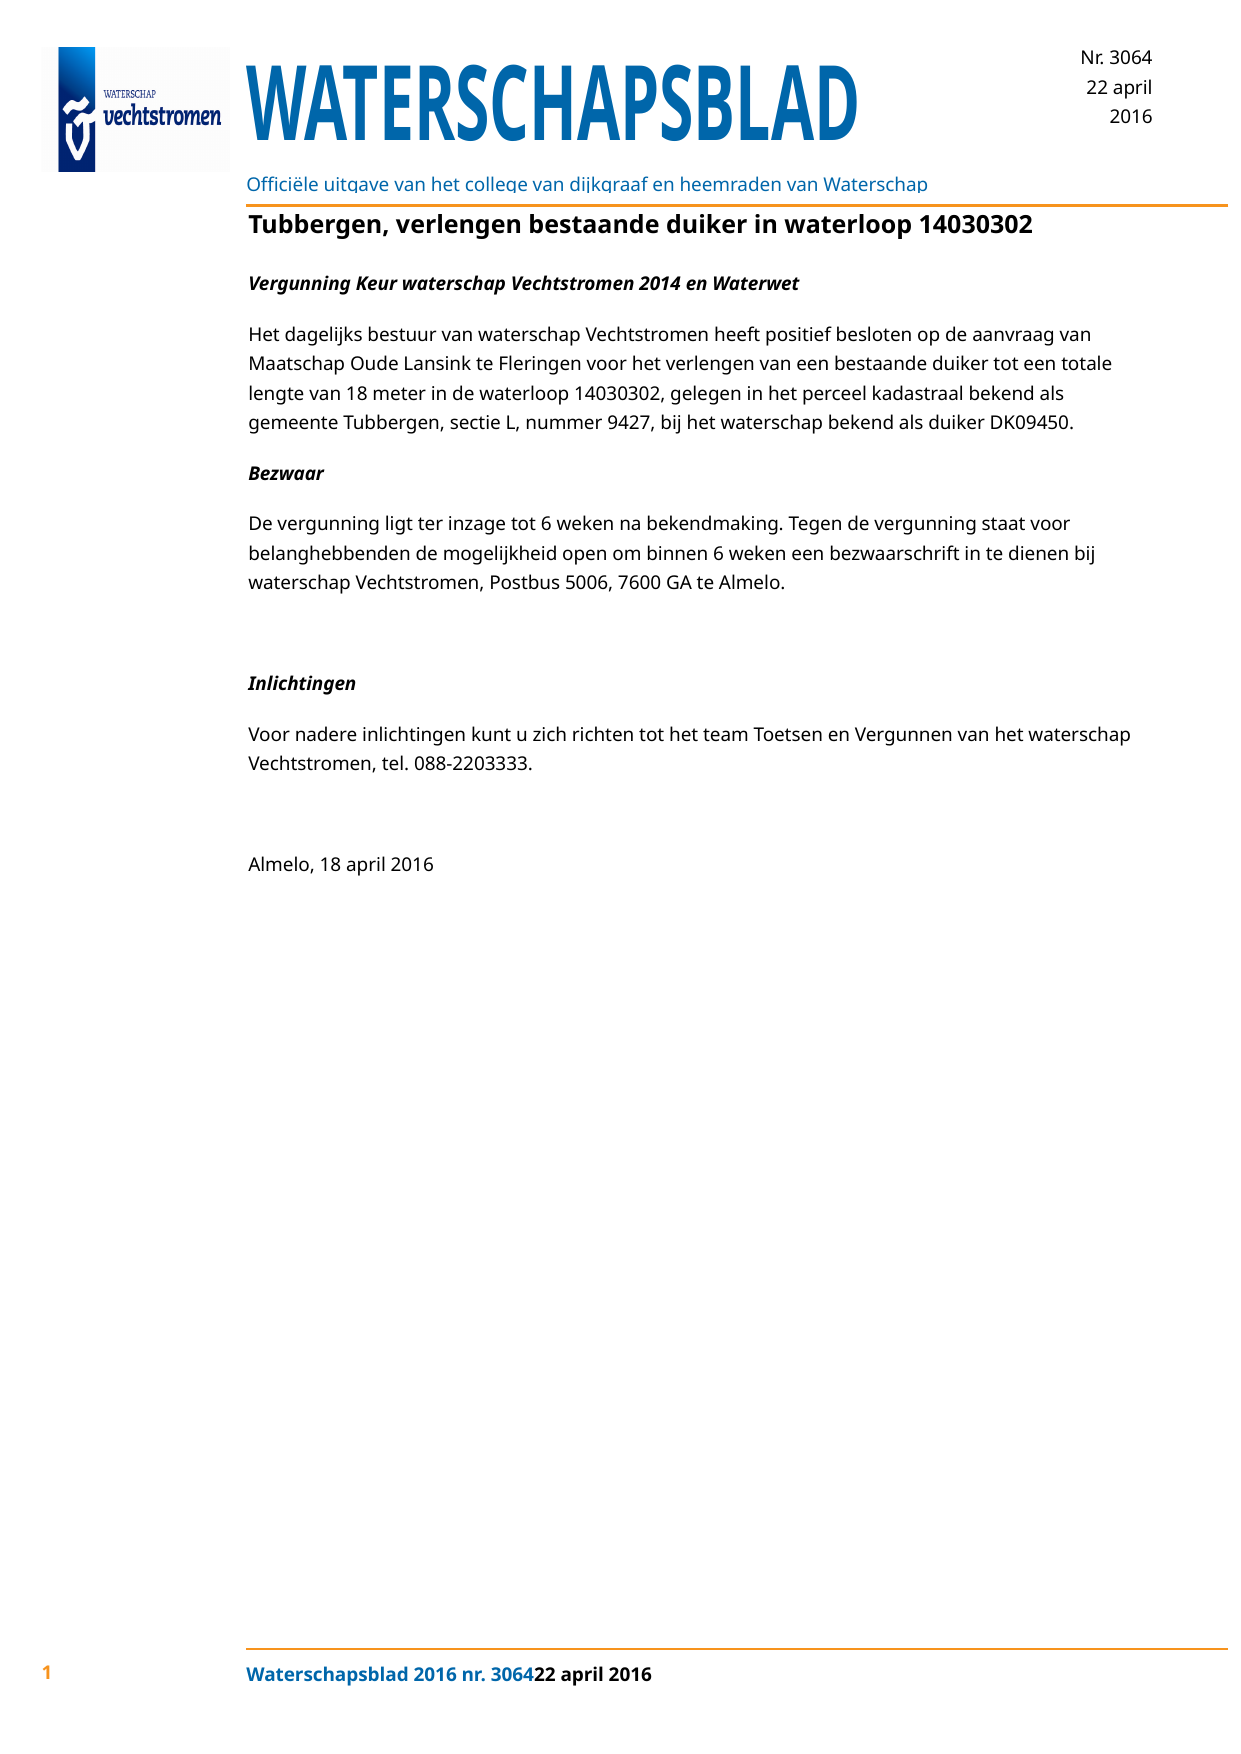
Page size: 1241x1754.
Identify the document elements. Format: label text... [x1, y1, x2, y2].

text Vergunning Keur waterschap Vechtstromen 2014 en Waterwet [248, 270, 1152, 296]
text Voor nadere inlichtingen kunt u zich richten tot het team Toetsen en Vergunnen van het waterschap Vechtstromen, tel. 088-2203333. [248, 721, 1152, 776]
picture [41, 47, 231, 172]
text Inlichtingen [248, 670, 1152, 696]
text Almelo, 18 april 2016 [248, 851, 1152, 877]
text Het dagelijks bestuur van waterschap Vechtstromen heeft positief besloten op de aanvraag van Maatschap Oude Lansink te Fleringen voor het verlengen van een bestaande duiker tot een totale lengte van 18 meter in de waterloop 14030302, gelegen in het perceel kadastraal bekend als gemeente Tubbergen, sectie L, nummer 9427, bij het waterschap bekend als duiker DK09450. [248, 321, 1152, 435]
text De vergunning ligt ter inzage tot 6 weken na bekendmaking. Tegen de vergunning staat voor belanghebbenden de mogelijkheid open om binnen 6 weken een bezwaarschrift in te dienen bij waterschap Vechtstromen, Postbus 5006, 7600 GA te Almelo. [248, 510, 1152, 595]
text Tubbergen, verlengen bestaande duiker in waterloop 14030302 [248, 207, 1152, 241]
text Bezwaar [248, 460, 1152, 486]
